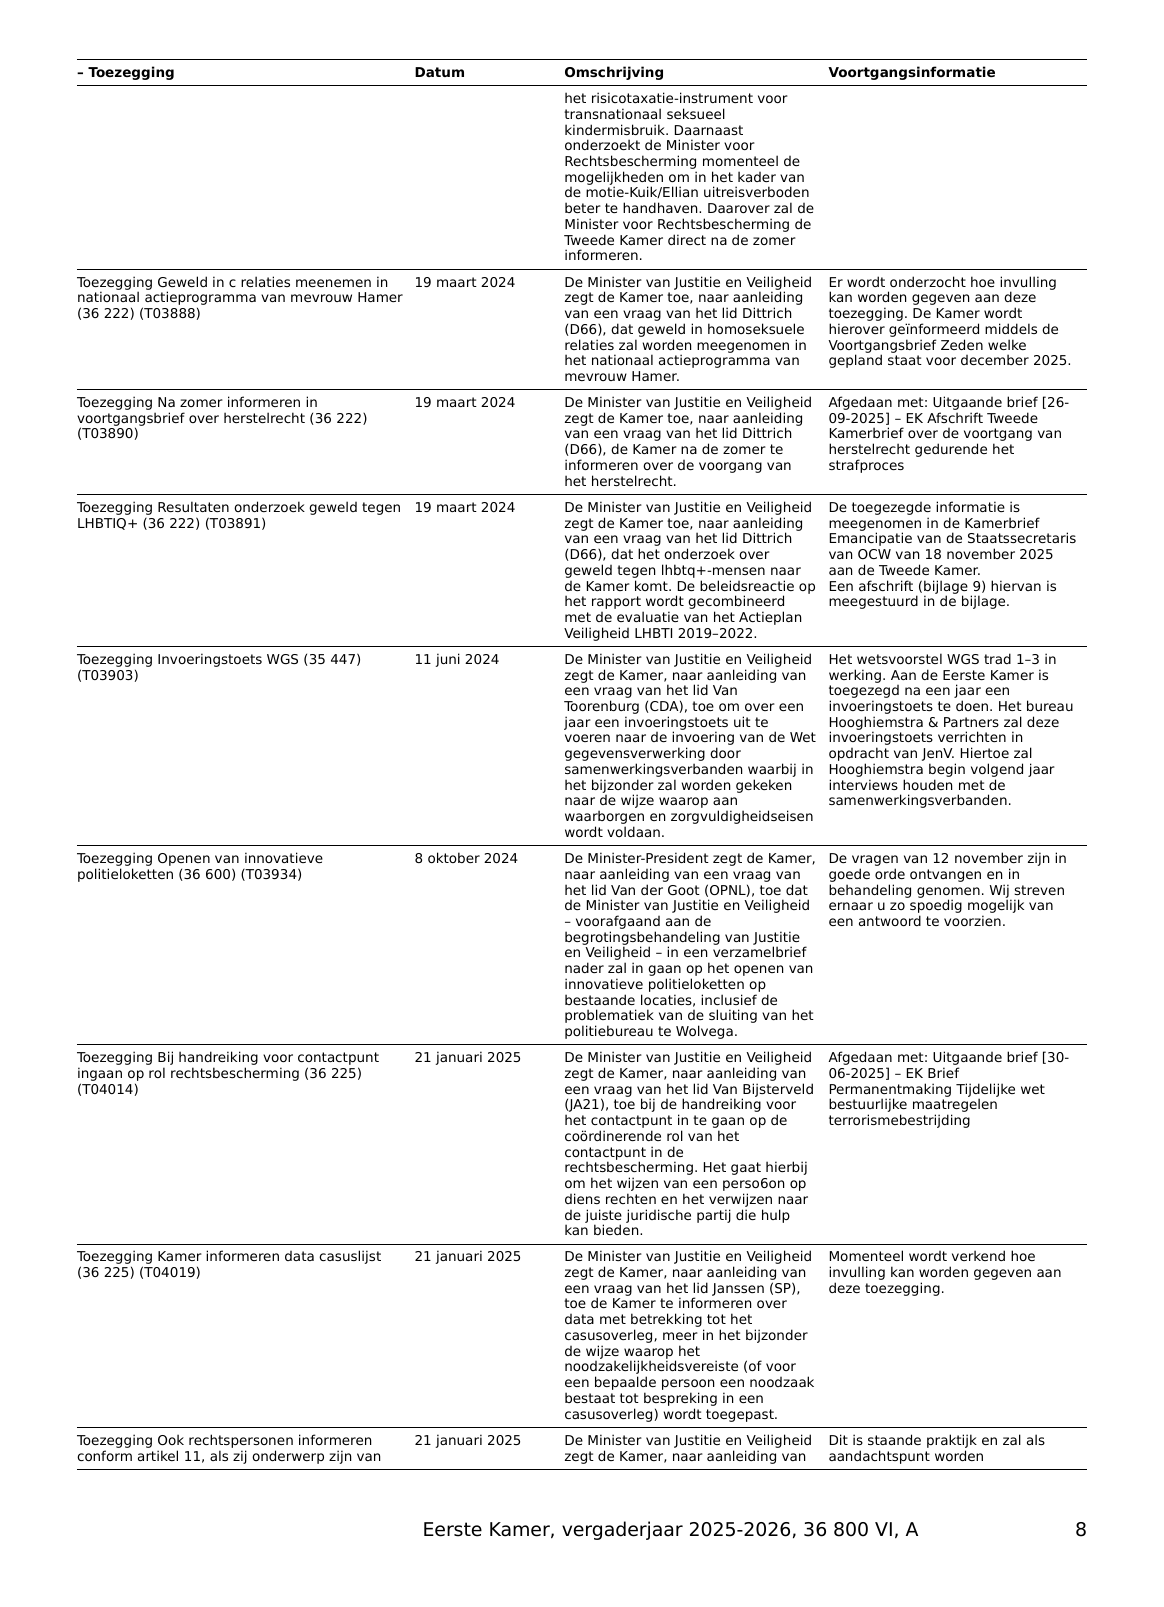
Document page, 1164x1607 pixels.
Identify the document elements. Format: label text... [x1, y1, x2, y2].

table_cell [409, 86, 558, 269]
table_cell Toezegging Invoeringstoets WGS (35 447) (T03903) [77, 647, 408, 845]
table_cell Het wetsvoorstel WGS trad 1–3 in werking. Aan de Eerste Kamer is toegezegd na een jaar een invoeringstoets te doen. Het bureau Hooghiemstra & Partners zal deze invoeringstoets verrichten in opdracht van JenV. Hiertoe zal Hooghiemstra begin volgend jaar interviews houden met de samenwerkingsverbanden. [823, 647, 1087, 845]
table_cell De Minister-President zegt de Kamer, naar aanleiding van een vraag van het lid Van der Goot (OPNL), toe dat de Minister van Justitie en Veiligheid – voorafgaand aan de begrotingsbehandeling van Justitie en Veiligheid – in een verzamelbrief nader zal in gaan op het openen van innovatieve politieloketten op bestaande locaties, inclusief de problematiek van de sluiting van het politiebureau te Wolvega. [558, 846, 822, 1044]
table_cell 19 maart 2024 [409, 270, 558, 389]
table_cell Toezegging Kamer informeren data casuslijst (36 225) (T04019) [77, 1245, 408, 1427]
table_cell Toezegging Ook rechtspersonen informeren conform artikel 11, als zij onderwerp zijn van [77, 1428, 408, 1469]
table_cell 19 maart 2024 [409, 495, 558, 646]
table_cell [823, 86, 1087, 269]
table_cell Toezegging Openen van innovatieve politieloketten (36 600) (T03934) [77, 846, 408, 1044]
table_cell Dit is staande praktijk en zal als aandachtspunt worden [823, 1428, 1087, 1469]
table_cell Toezegging Bij handreiking voor contactpunt ingaan op rol rechtsbescherming (36 225) (T04014) [77, 1045, 408, 1243]
table_cell De Minister van Justitie en Veiligheid zegt de Kamer toe, naar aanleiding van een vraag van het lid Dittrich (D66), dat het onderzoek over geweld tegen lhbtq+-mensen naar de Kamer komt. De beleidsreactie op het rapport wordt gecombineerd met de evaluatie van het Actieplan Veiligheid LHBTI 2019–2022. [558, 495, 822, 646]
table_cell 21 januari 2025 [409, 1245, 558, 1427]
table_cell De Minister van Justitie en Veiligheid zegt de Kamer, naar aanleiding van een vraag van het lid Van Toorenburg (CDA), toe om over een jaar een invoeringstoets uit te voeren naar de invoering van de Wet gegevensverwerking door samenwerkingsverbanden waarbij in het bijzonder zal worden gekeken naar de wijze waarop aan waarborgen en zorgvuldigheidseisen wordt voldaan. [558, 647, 822, 845]
table_cell Toezegging Geweld in c relaties meenemen in nationaal actieprogramma van mevrouw Hamer (36 222) (T03888) [77, 270, 408, 389]
table_header Datum [409, 60, 558, 85]
table_cell 21 januari 2025 [409, 1045, 558, 1243]
table_cell het risicotaxatie-instrument voor transnationaal seksueel kindermisbruik. Daarnaast onderzoekt de Minister voor Rechtsbescherming momenteel de mogelijkheden om in het kader van de motie-Kuik/Ellian uitreisverboden beter te handhaven. Daarover zal de Minister voor Rechtsbescherming de Tweede Kamer direct na de zomer informeren. [558, 86, 822, 269]
table_header Omschrijving [558, 60, 822, 85]
table_cell De Minister van Justitie en Veiligheid zegt de Kamer, naar aanleiding van [558, 1428, 822, 1469]
table_cell 11 juni 2024 [409, 647, 558, 845]
table_cell De vragen van 12 november zijn in goede orde ontvangen en in behandeling genomen. Wij streven ernaar u zo spoedig mogelijk van een antwoord te voorzien. [823, 846, 1087, 1044]
table_cell 21 januari 2025 [409, 1428, 558, 1469]
table_header Voortgangsinformatie [823, 60, 1087, 85]
table_cell 19 maart 2024 [409, 390, 558, 494]
table_cell Afgedaan met: Uitgaande brief [26-09-2025] – EK Afschrift Tweede Kamerbrief over de voortgang van herstelrecht gedurende het strafproces [823, 390, 1087, 494]
table_cell Er wordt onderzocht hoe invulling kan worden gegeven aan deze toezegging. De Kamer wordt hierover geïnformeerd middels de Voortgangsbrief Zeden welke gepland staat voor december 2025. [823, 270, 1087, 389]
table_header – Toezegging [77, 60, 408, 85]
table_cell De Minister van Justitie en Veiligheid zegt de Kamer toe, naar aanleiding van een vraag van het lid Dittrich (D66), de Kamer na de zomer te informeren over de voorgang van het herstelrecht. [558, 390, 822, 494]
table_cell De Minister van Justitie en Veiligheid zegt de Kamer toe, naar aanleiding van een vraag van het lid Dittrich (D66), dat geweld in homoseksuele relaties zal worden meegenomen in het nationaal actieprogramma van mevrouw Hamer. [558, 270, 822, 389]
table_cell 8 oktober 2024 [409, 846, 558, 1044]
table_cell Toezegging Resultaten onderzoek geweld tegen LHBTIQ+ (36 222) (T03891) [77, 495, 408, 646]
table_cell De Minister van Justitie en Veiligheid zegt de Kamer, naar aanleiding van een vraag van het lid Janssen (SP), toe de Kamer te informeren over data met betrekking tot het casusoverleg, meer in het bijzonder de wijze waarop het noodzakelijkheidsvereiste (of voor een bepaalde persoon een noodzaak bestaat tot bespreking in een casusoverleg) wordt toegepast. [558, 1245, 822, 1427]
table_cell De toegezegde informatie is meegenomen in de Kamerbrief Emancipatie van de Staatssecretaris van OCW van 18 november 2025 aan de Tweede Kamer. Een afschrift (bijlage 9) hiervan is meegestuurd in de bijlage. [823, 495, 1087, 646]
table_cell Momenteel wordt verkend hoe invulling kan worden gegeven aan deze toezegging. [823, 1245, 1087, 1427]
table_cell [77, 86, 408, 269]
table_cell Afgedaan met: Uitgaande brief [30-06-2025] – EK Brief Permanentmaking Tijdelijke wet bestuurlijke maatregelen terrorismebestrijding [823, 1045, 1087, 1243]
table_cell De Minister van Justitie en Veiligheid zegt de Kamer, naar aanleiding van een vraag van het lid Van Bijsterveld (JA21), toe bij de handreiking voor het contactpunt in te gaan op de coördinerende rol van het contactpunt in de rechtsbescherming. Het gaat hierbij om het wijzen van een perso6on op diens rechten en het verwijzen naar de juiste juridische partij die hulp kan bieden. [558, 1045, 822, 1243]
table_cell Toezegging Na zomer informeren in voortgangsbrief over herstelrecht (36 222) (T03890) [77, 390, 408, 494]
